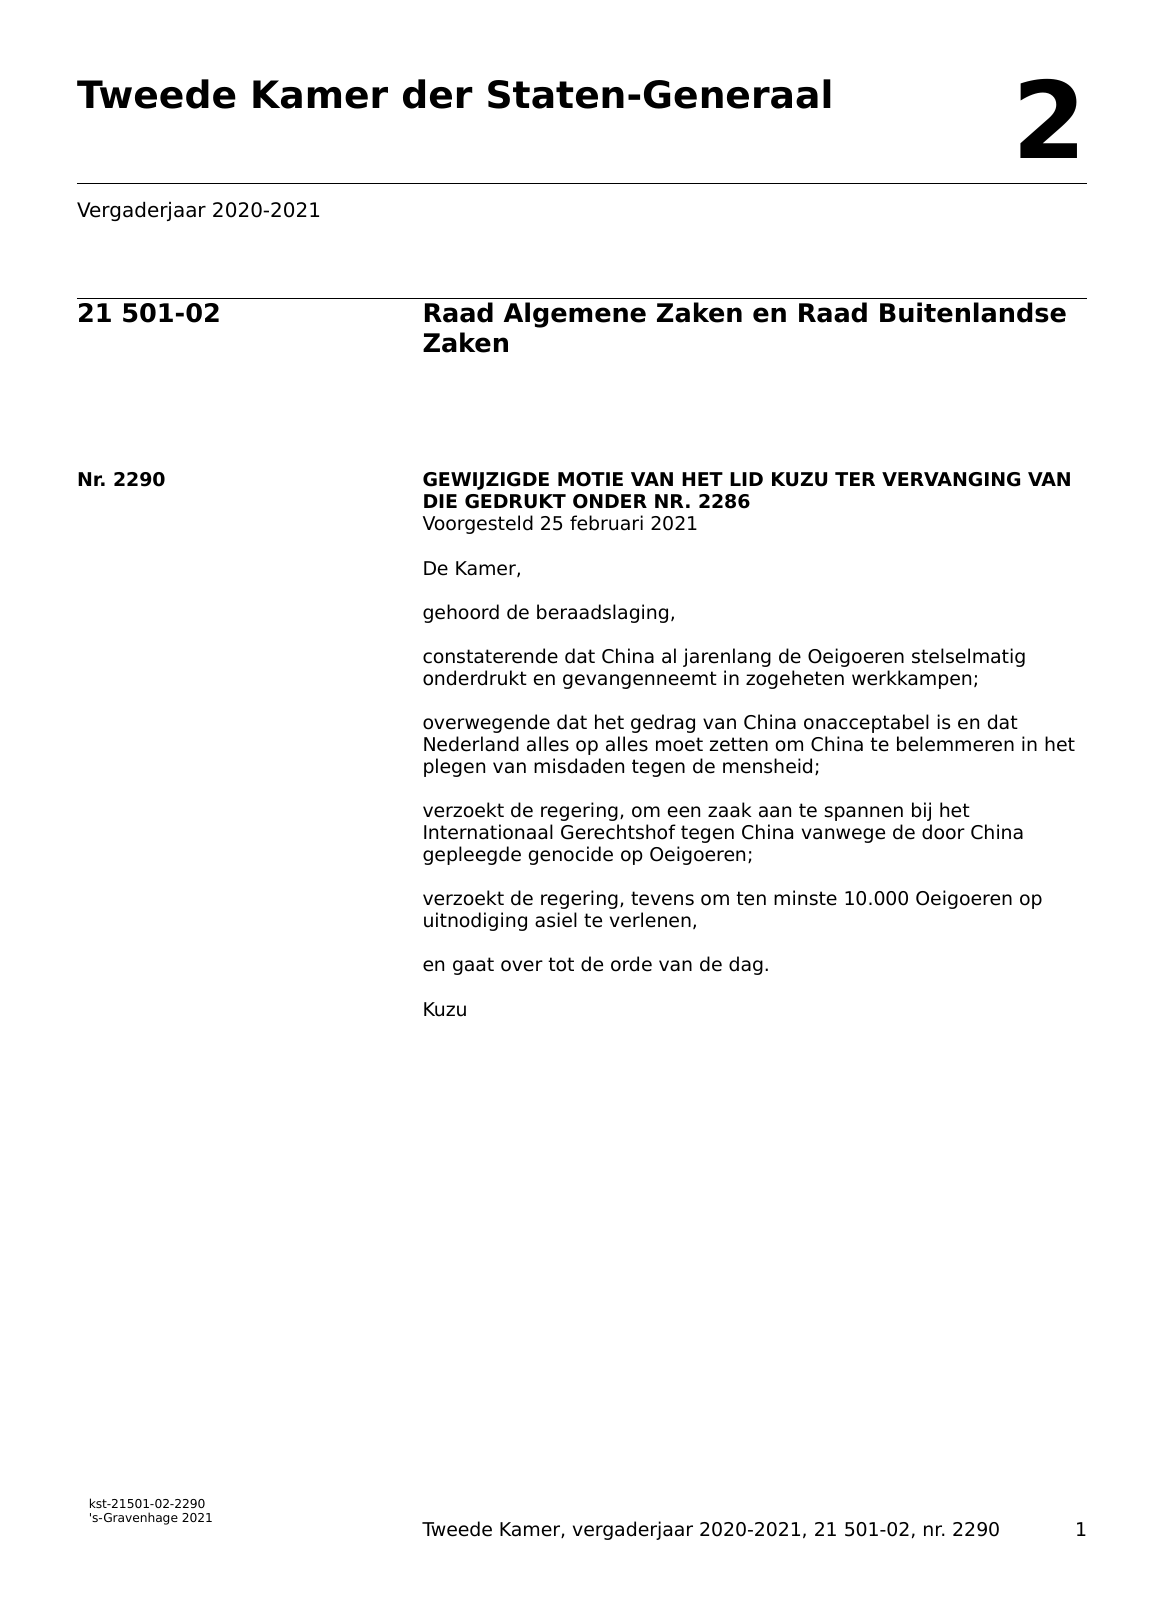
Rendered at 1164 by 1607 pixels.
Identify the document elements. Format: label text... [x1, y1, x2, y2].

text kst-21501-02-2290 [88, 1497, 323, 1511]
text gehoord de beraadslaging, [422, 602, 1087, 624]
text constaterende dat China al jarenlang de Oeigoeren stelselmatig onderdrukt en gevangenneemt in zogeheten werkkampen; [422, 646, 1087, 690]
text overwegende dat het gedrag van China onacceptabel is en dat Nederland alles op alles moet zetten om China te belemmeren in het plegen van misdaden tegen de mensheid; [422, 712, 1087, 778]
text verzoekt de regering, om een zaak aan te spannen bij het Internationaal Gerechtshof tegen China vanwege de door China gepleegde genocide op Oeigoeren; [422, 800, 1087, 866]
text verzoekt de regering, tevens om ten minste 10.000 Oeigoeren op uitnodiging asiel te verlenen, [422, 888, 1087, 932]
text en gaat over tot de orde van de dag. [422, 954, 1087, 976]
text Voorgesteld 25 februari 2021 [422, 513, 1087, 535]
table_header 2 [886, 59, 1087, 183]
text De Kamer, [422, 557, 1087, 579]
text Kuzu [422, 998, 1087, 1021]
table_cell Vergaderjaar 2020-2021 [77, 184, 1087, 298]
subtitle Nr. 2290 GEWIJZIGDE MOTIE VAN HET LID KUZU TER VERVANGING VAN DIE GEDRUKT ONDER NR. 2286 [77, 469, 1087, 513]
table_header Tweede Kamer der Staten-Generaal [77, 59, 886, 183]
subtitle 21 501-02 Raad Algemene Zaken en Raad Buitenlandse Zaken [77, 299, 1087, 358]
text 's-Gravenhage 2021 [88, 1511, 323, 1525]
